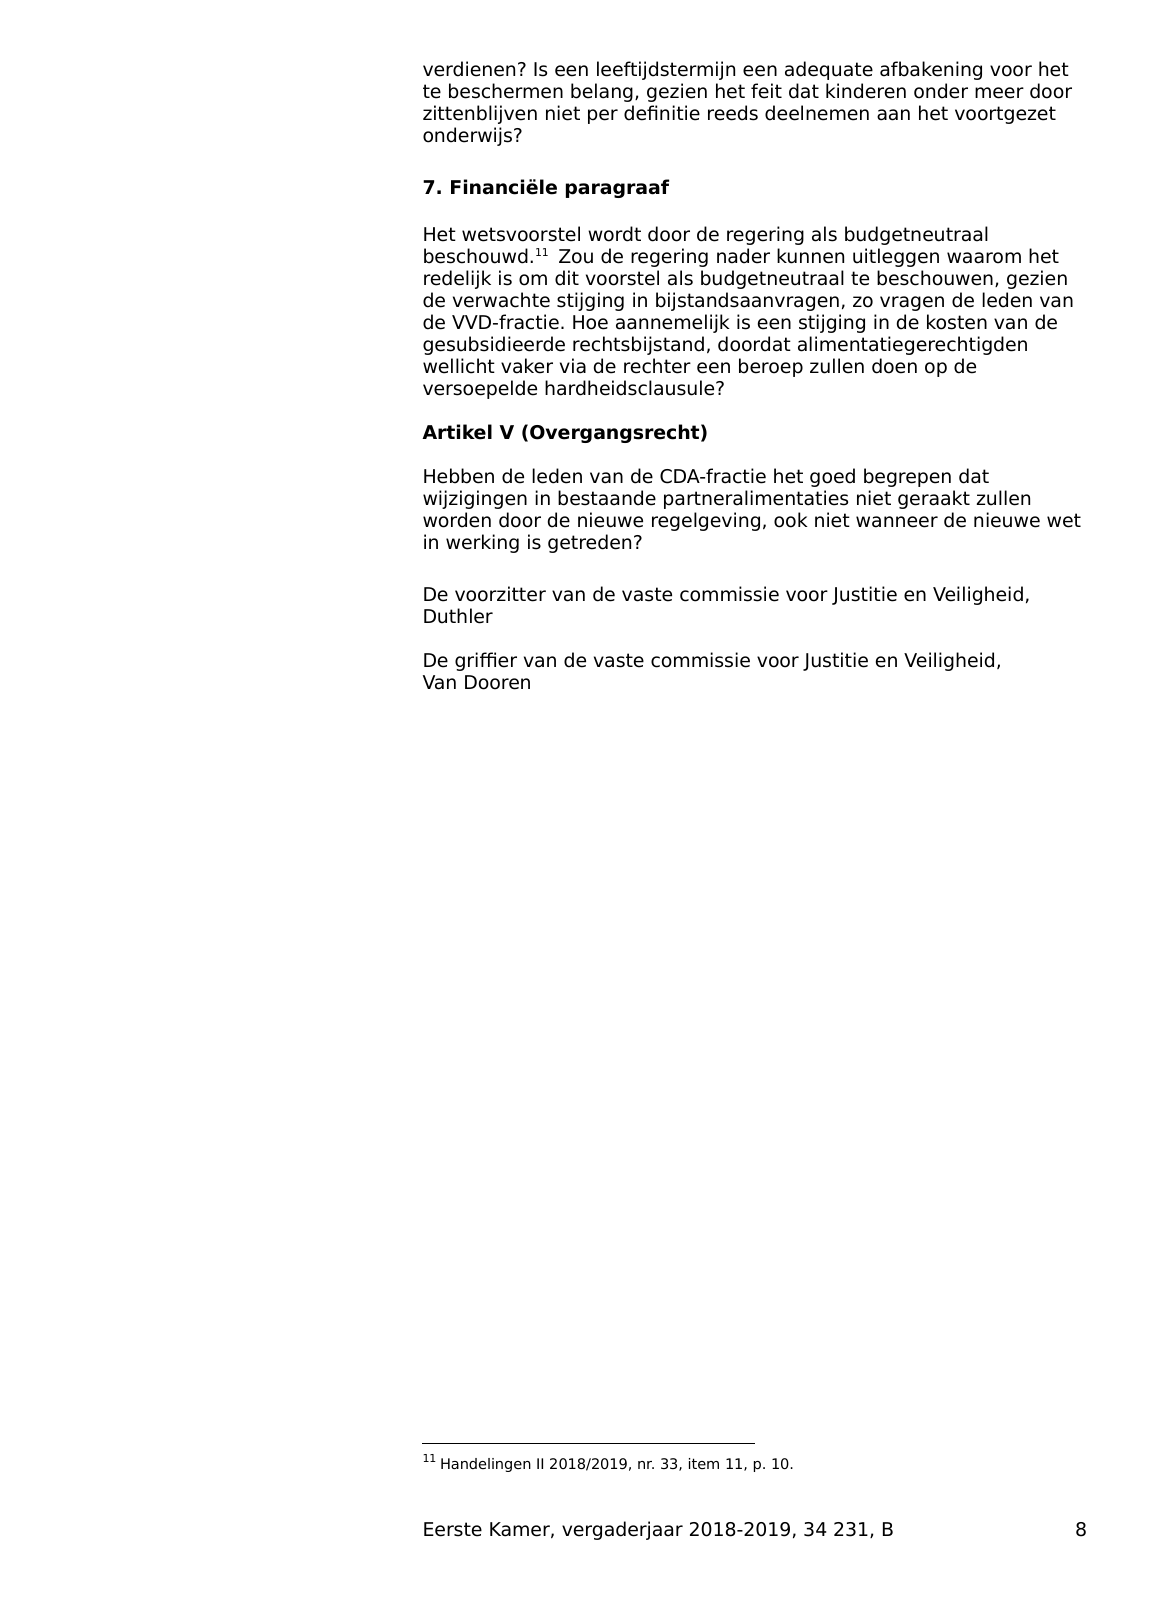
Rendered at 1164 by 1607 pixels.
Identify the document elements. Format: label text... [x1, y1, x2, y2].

text De voorzitter van de vaste commissie voor Justitie en Veiligheid, Duthler [422, 584, 1087, 628]
text De griffier van de vaste commissie voor Justitie en Veiligheid, Van Dooren [422, 650, 1087, 694]
text Handelingen II 2018/2019, nr. 33, item 11, p. 10. [422, 1452, 1087, 1474]
text verdienen? Is een leeftijdstermijn een adequate afbakening voor het te beschermen belang, gezien het feit dat kinderen onder meer door zittenblijven niet per definitie reeds deelnemen aan het voortgezet onderwijs? [422, 59, 1087, 147]
text Het wetsvoorstel wordt door de regering als budgetneutraal beschouwd. Zou de regering nader kunnen uitleggen waarom het redelijk is om dit voorstel als budgetneutraal te beschouwen, gezien de verwachte stijging in bijstandsaanvragen, zo vragen de leden van de VVD-fractie. Hoe aannemelijk is een stijging in de kosten van de gesubsidieerde rechtsbijstand, doordat alimentatiegerechtigden wellicht vaker via de rechter een beroep zullen doen op de versoepelde hardheidsclausule? [422, 224, 1087, 400]
text Hebben de leden van de CDA-fractie het goed begrepen dat wijzigingen in bestaande partneralimentaties niet geraakt zullen worden door de nieuwe regelgeving, ook niet wanneer de nieuwe wet in werking is getreden? [422, 466, 1087, 554]
subtitle 7. Financiële paragraaf [422, 177, 1087, 199]
subtitle Artikel V (Overgangsrecht) [422, 422, 1087, 444]
